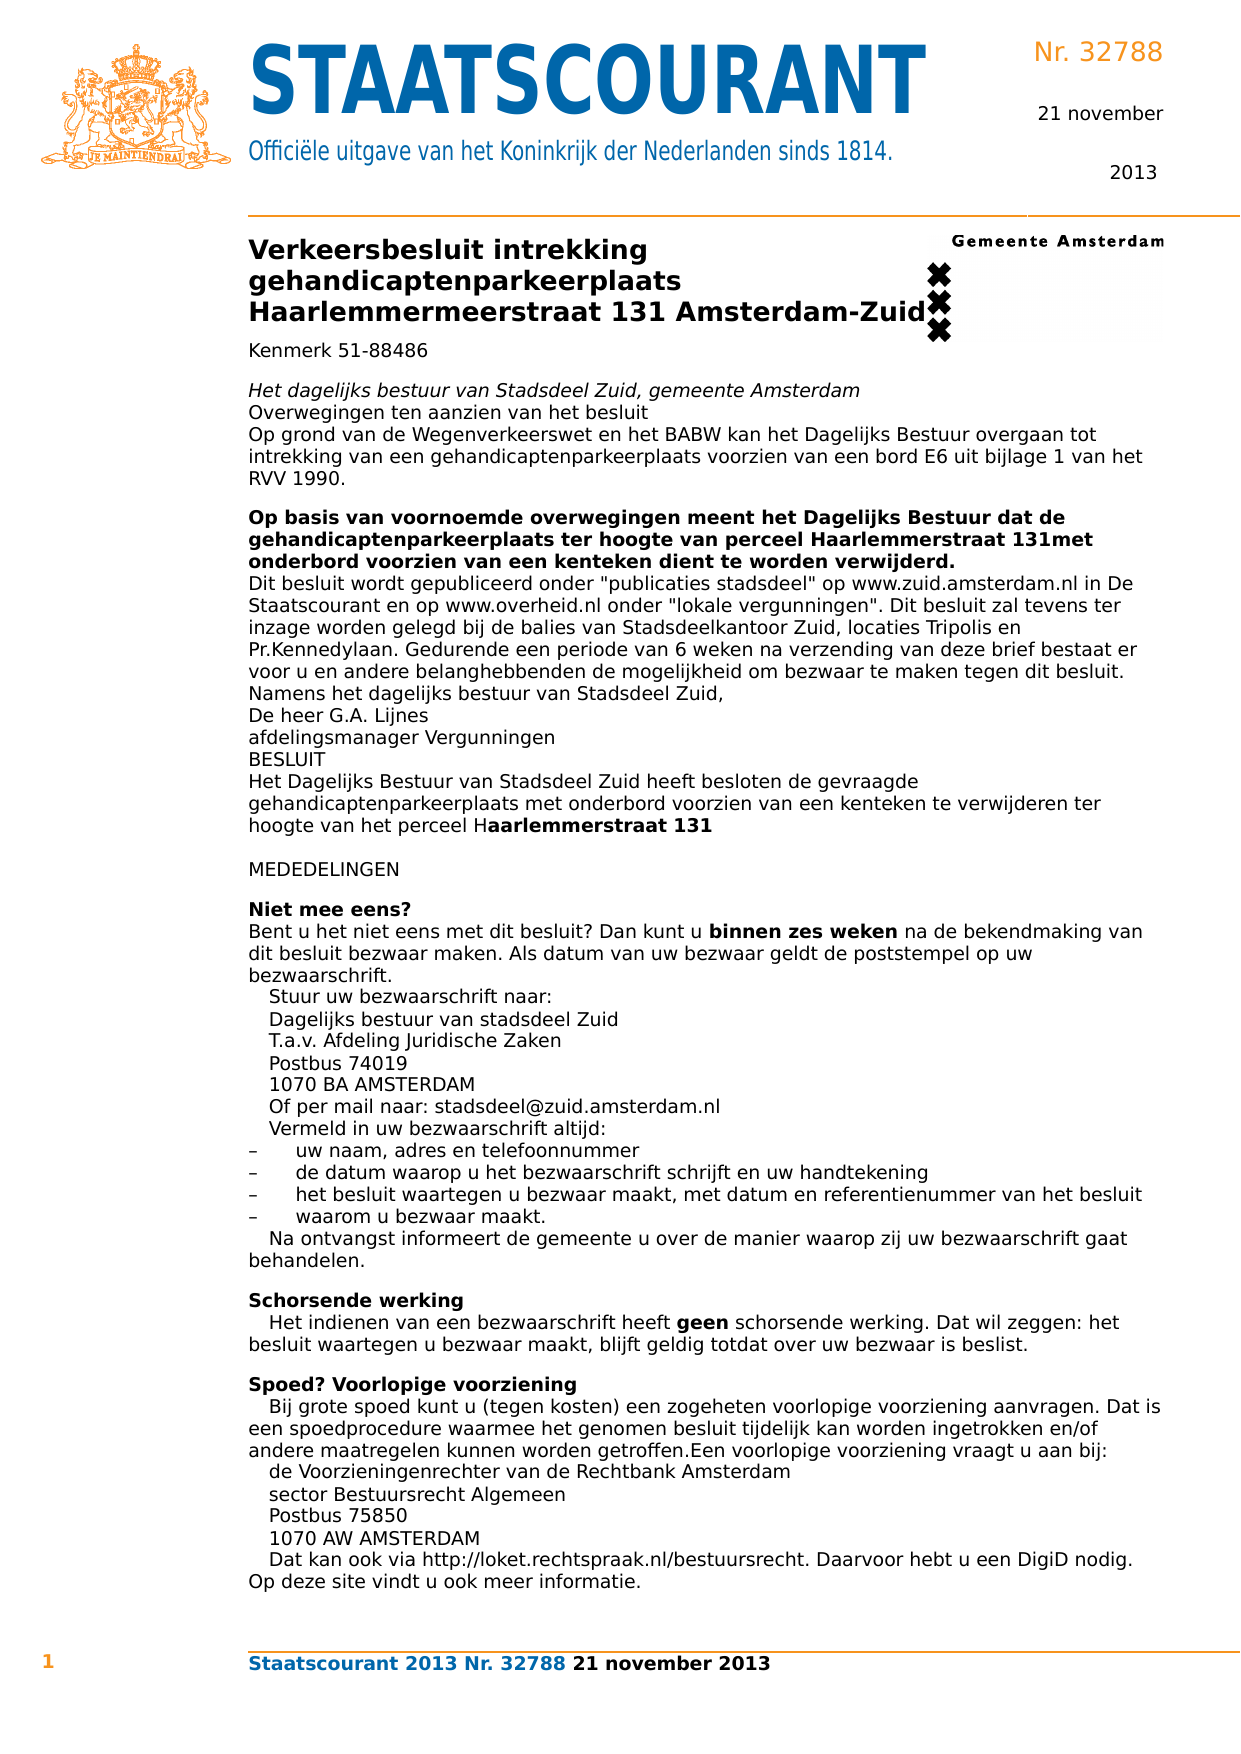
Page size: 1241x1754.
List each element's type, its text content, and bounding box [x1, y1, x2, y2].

text Het indienen van een bezwaarschrift heeft geen schorsende werking. Dat wil zeggen: het besluit waartegen u bezwaar maakt, blijft geldig totdat over uw bezwaar is beslist. [248, 1312, 1163, 1356]
subtitle Spoed? Voorlopige voorziening [248, 1373, 1163, 1396]
text Postbus 74019 [248, 1052, 1163, 1074]
text Kenmerk 51-88486 [248, 340, 1163, 362]
subtitle Schorsende werking [248, 1290, 1163, 1312]
text Bent u het niet eens met dit besluit? Dan kunt u binnen zes weken na de bekendmaking van dit besluit bezwaar maken. Als datum van uw bezwaar geldt de poststempel op uw bezwaarschrift. [248, 921, 1163, 986]
text Postbus 75850 [248, 1505, 1163, 1527]
picture [927, 235, 1164, 342]
subtitle Op basis van voornoemde overwegingen meent het Dagelijks Bestuur dat de gehandicaptenparkeerplaats ter hoogte van perceel Haarlemmerstraat 131met onderbord voorzien van een kenteken dient te worden verwijderd. [248, 507, 1163, 573]
text de Voorzieningenrechter van de Rechtbank Amsterdam [248, 1461, 1163, 1483]
text Dagelijks bestuur van stadsdeel Zuid [248, 1008, 1163, 1030]
list uw naam, adres en telefoonnummer [248, 1140, 1163, 1162]
subtitle MEDEDELINGEN [248, 859, 1163, 881]
text Bij grote spoed kunt u (tegen kosten) een zogeheten voorlopige voorziening aanvragen. Dat is een spoedprocedure waarmee het genomen besluit tijdelijk kan worden ingetrokken en/of andere maatregelen kunnen worden getroffen.Een voorlopige voorziening vraagt u aan bij: [248, 1396, 1163, 1461]
text Vermeld in uw bezwaarschrift altijd: [248, 1118, 1163, 1140]
subtitle Verkeersbesluit intrekking gehandicaptenparkeerplaats Haarlemmermeerstraat 131 Amsterdam-Zuid [248, 235, 927, 328]
text Op grond van de Wegenverkeerswet en het BABW kan het Dagelijks Bestuur overgaan tot intrekking van een gehandicaptenparkeerplaats voorzien van een bord E6 uit bijlage 1 van het RVV 1990. [248, 423, 1163, 489]
text Het Dagelijks Bestuur van Stadsdeel Zuid heeft besloten de gevraagde gehandicaptenparkeerplaats met onderbord voorzien van een kenteken te verwijderen ter hoogte van het perceel Haarlemmerstraat 131 [248, 771, 1163, 837]
text 1070 BA AMSTERDAM [248, 1074, 1163, 1096]
text afdelingsmanager Vergunningen [248, 727, 1163, 749]
text Dit besluit wordt gepubliceerd onder "publicaties stadsdeel" op www.zuid.amsterdam.nl in De Staatscourant en op www.overheid.nl onder "lokale vergunningen". Dit besluit zal tevens ter inzage worden gelegd bij de balies van Stadsdeelkantoor Zuid, locaties Tripolis en Pr.Kennedylaan. Gedurende een periode van 6 weken na verzending van deze brief bestaat er voor u en andere belanghebbenden de mogelijkheid om bezwaar te maken tegen dit besluit. [248, 573, 1163, 683]
text De heer G.A. Lijnes [248, 705, 1163, 727]
text T.a.v. Afdeling Juridische Zaken [248, 1030, 1163, 1052]
text Dat kan ook via http://loket.rechtspraak.nl/bestuursrecht. Daarvoor hebt u een DigiD nodig. Op deze site vindt u ook meer informatie. [248, 1549, 1163, 1593]
subtitle Niet mee eens? [248, 898, 1163, 921]
subtitle Het dagelijks bestuur van Stadsdeel Zuid, gemeente Amsterdam [248, 379, 1163, 402]
list de datum waarop u het bezwaarschrift schrijft en uw handtekening [248, 1162, 1163, 1184]
text BESLUIT [248, 749, 1163, 771]
text 1070 AW AMSTERDAM [248, 1527, 1163, 1549]
picture [41, 44, 231, 169]
text Stuur uw bezwaarschrift naar: [248, 986, 1163, 1008]
text Na ontvangst informeert de gemeente u over de manier waarop zij uw bezwaarschrift gaat behandelen. [248, 1228, 1163, 1272]
text Of per mail naar: stadsdeel@zuid.amsterdam.nl [248, 1096, 1163, 1118]
text sector Bestuursrecht Algemeen [248, 1483, 1163, 1505]
list waarom u bezwaar maakt. [248, 1206, 1163, 1228]
text Overwegingen ten aanzien van het besluit [248, 402, 1163, 423]
list het besluit waartegen u bezwaar maakt, met datum en referentienummer van het besluit [248, 1184, 1163, 1206]
text Namens het dagelijks bestuur van Stadsdeel Zuid, [248, 683, 1163, 705]
